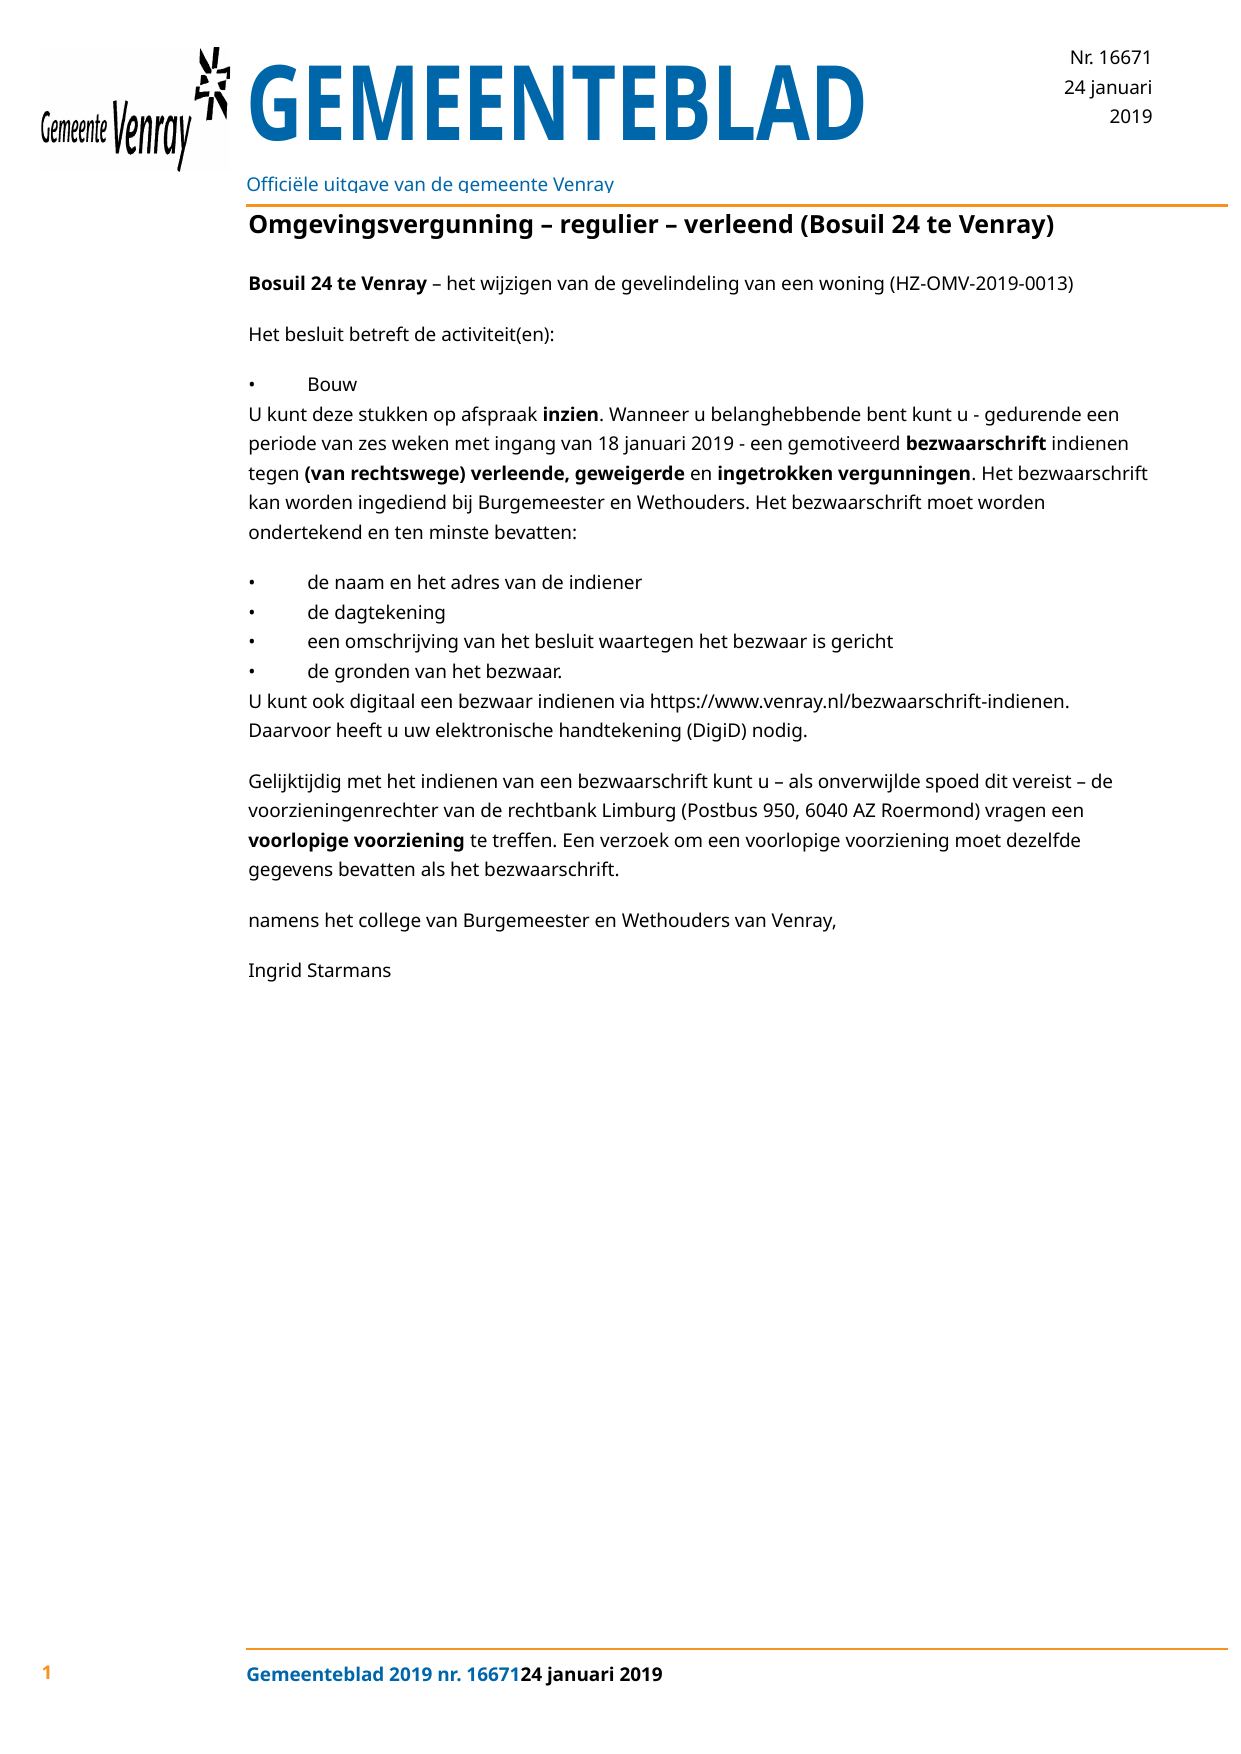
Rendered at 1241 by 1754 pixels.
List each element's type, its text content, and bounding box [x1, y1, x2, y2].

text U kunt deze stukken op afspraak inzien. Wanneer u belanghebbende bent kunt u - gedurende een periode van zes weken met ingang van 18 januari 2019 - een gemotiveerd bezwaarschrift indienen tegen (van rechtswege) verleende, geweigerde en ingetrokken vergunningen. Het bezwaarschrift kan worden ingediend bij Burgemeester en Wethouders. Het bezwaarschrift moet worden ondertekend en ten minste bevatten: [248, 401, 1152, 545]
list de naam en het adres van de indiener [248, 569, 1152, 595]
list Bouw [248, 371, 1152, 397]
list de dagtekening [248, 599, 1152, 625]
text Bosuil 24 te Venray – het wijzigen van de gevelindeling van een woning (HZ-OMV-2019-0013) [248, 270, 1152, 296]
list een omschrijving van het besluit waartegen het bezwaar is gericht [248, 629, 1152, 654]
picture [41, 47, 231, 172]
text Het besluit betreft de activiteit(en): [248, 321, 1152, 346]
text Omgevingsvergunning – regulier – verleend (Bosuil 24 te Venray) [248, 207, 1152, 241]
text U kunt ook digitaal een bezwaar indienen via https://www.venray.nl/bezwaarschrift-indienen. Daarvoor heeft u uw elektronische handtekening (DigiD) nodig. [248, 688, 1152, 743]
text Ingrid Starmans [248, 957, 1152, 983]
text namens het college van Burgemeester en Wethouders van Venray, [248, 907, 1152, 933]
list de gronden van het bezwaar. [248, 658, 1152, 684]
text Gelijktijdig met het indienen van een bezwaarschrift kunt u – als onverwijlde spoed dit vereist – de voorzieningenrechter van de rechtbank Limburg (Postbus 950, 6040 AZ Roermond) vragen een voorlopige voorziening te treffen. Een verzoek om een voorlopige voorziening moet dezelfde gegevens bevatten als het bezwaarschrift. [248, 768, 1152, 882]
